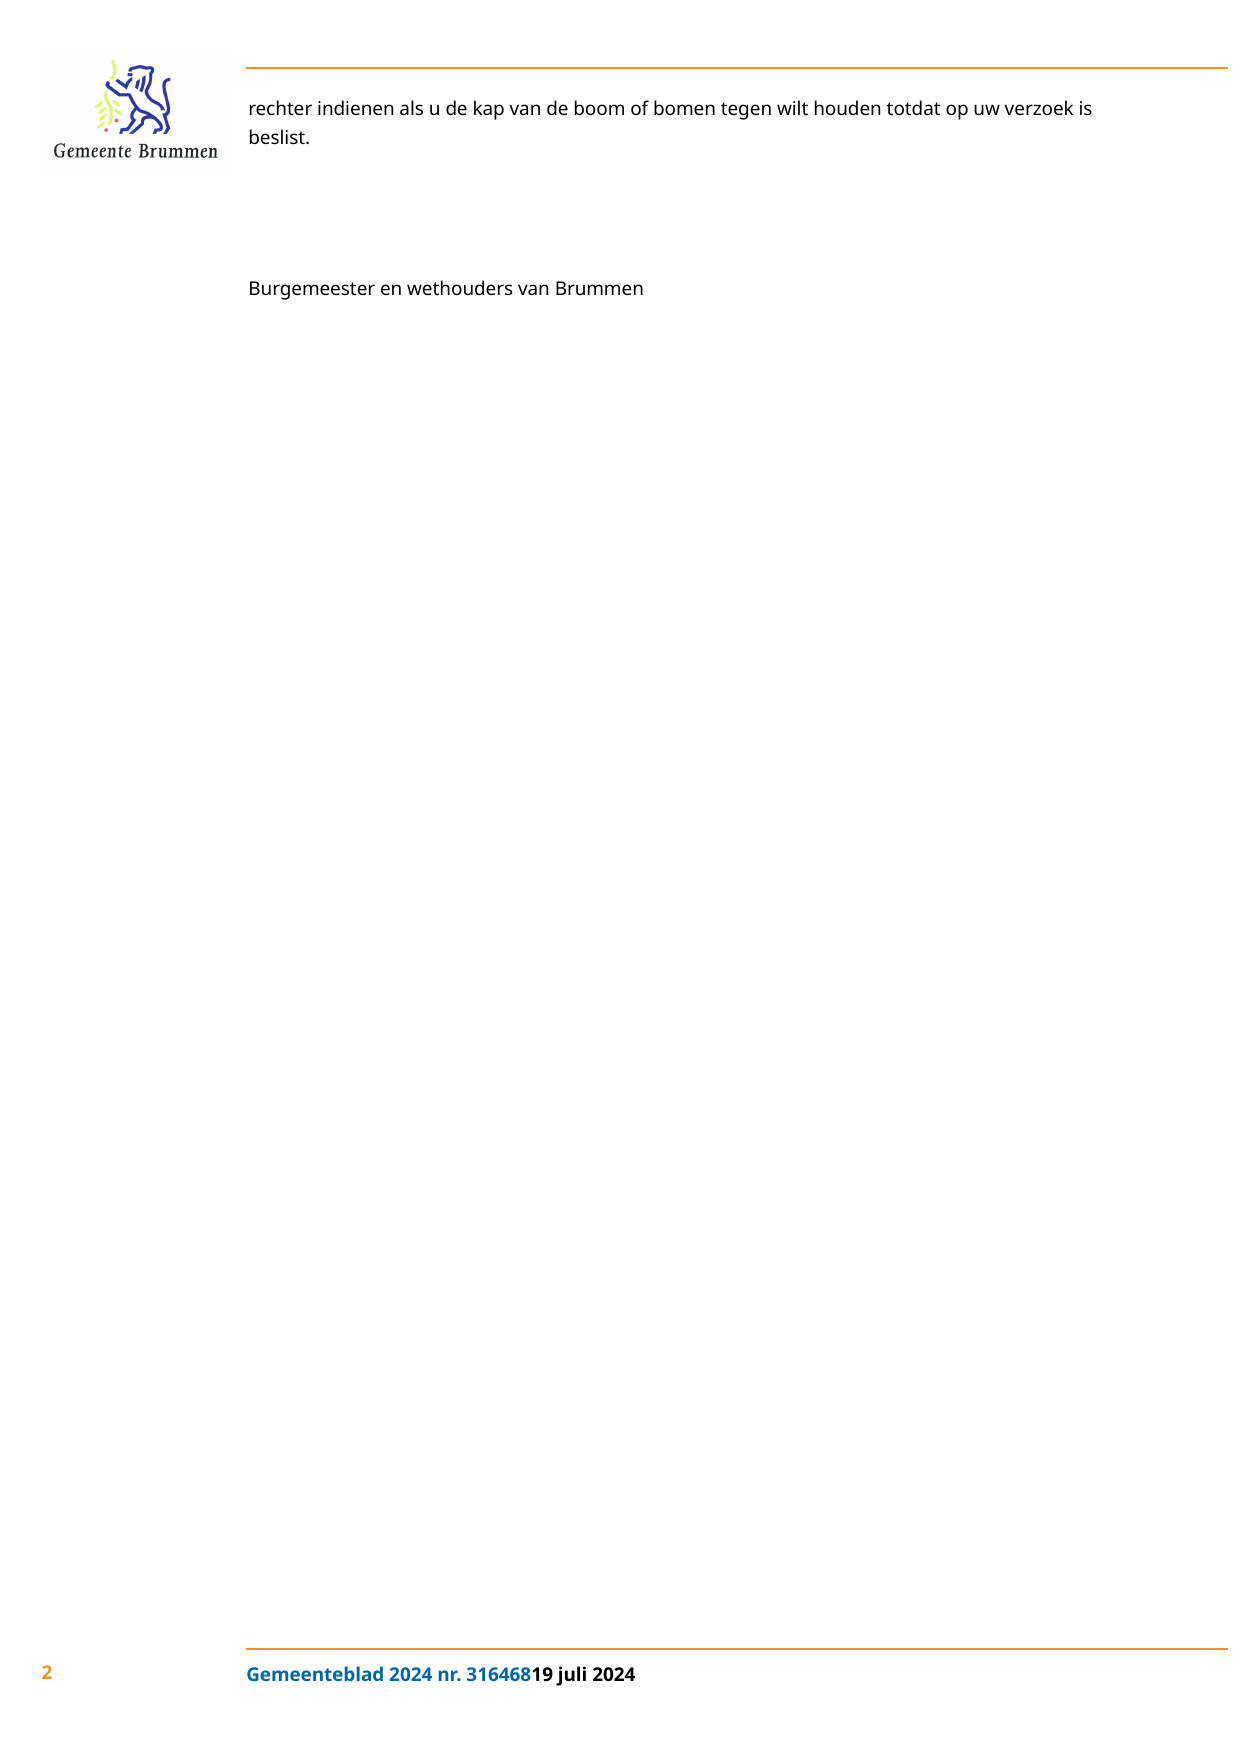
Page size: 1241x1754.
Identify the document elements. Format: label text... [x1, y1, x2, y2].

text Burgemeester en wethouders van Brummen [248, 276, 1152, 301]
picture [41, 47, 231, 172]
text rechter indienen als u de kap van de boom of bomen tegen wilt houden totdat op uw verzoek is beslist. [248, 95, 1152, 150]
